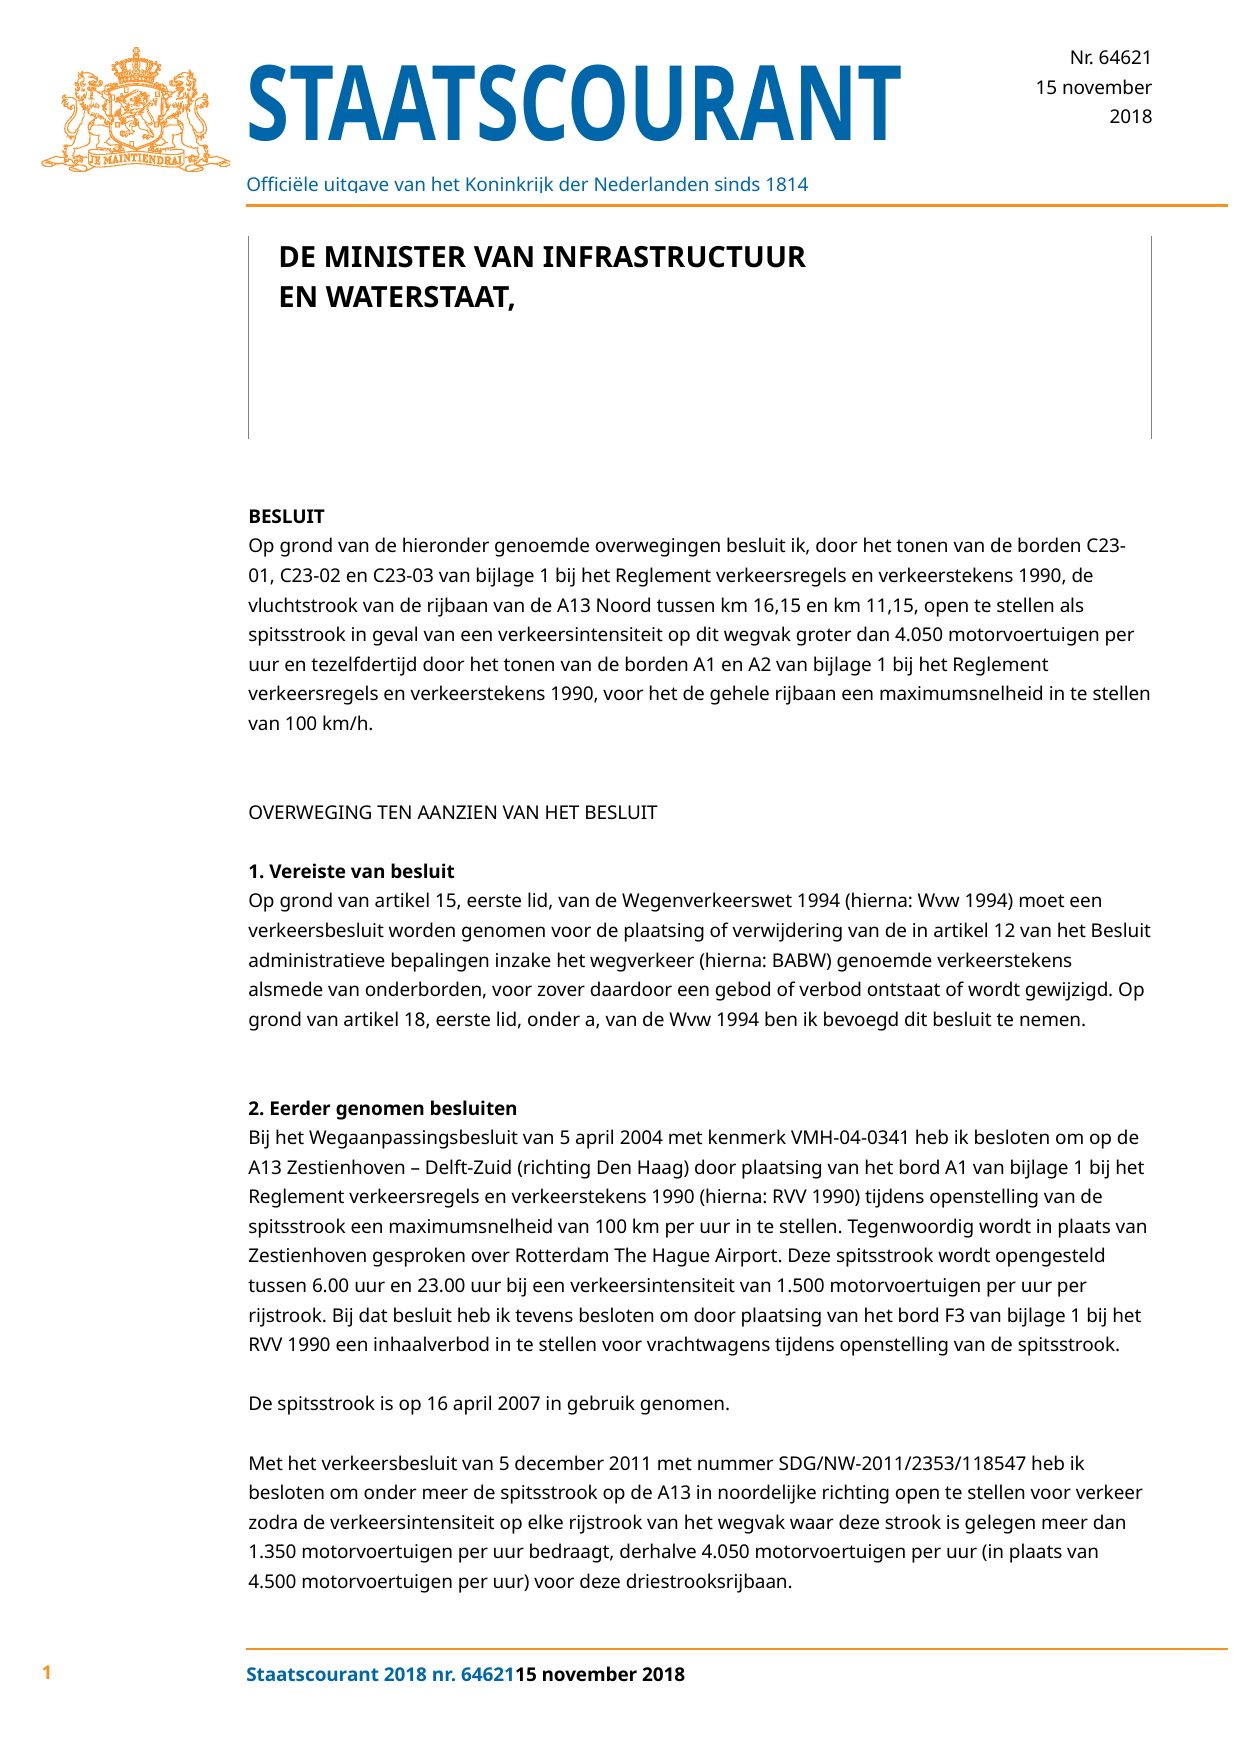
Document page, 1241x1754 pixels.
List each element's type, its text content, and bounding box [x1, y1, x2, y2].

text 2. Eerder genomen besluiten [248, 1095, 1152, 1120]
table_header [850, 414, 1151, 439]
picture [912, 236, 1090, 414]
table_header DE MINISTER VAN INFRASTRUCTUUR EN WATERSTAAT, [249, 236, 850, 439]
text BESLUIT [248, 503, 1152, 529]
text De spitsstrook is op 16 april 2007 in gebruik genomen. [248, 1391, 1152, 1416]
text Met het verkeersbesluit van 5 december 2011 met nummer SDG/NW-2011/2353/118547 heb ik besloten om onder meer de spitsstrook op de A13 in noordelijke richting open te stellen voor verkeer zodra de verkeersintensiteit op elke rijstrook van het wegvak waar deze strook is gelegen meer dan 1.350 motorvoertuigen per uur bedraagt, derhalve 4.050 motorvoertuigen per uur (in plaats van 4.500 motorvoertuigen per uur) voor deze driestrooksrijbaan. [248, 1450, 1152, 1594]
text OVERWEGING TEN AANZIEN VAN HET BESLUIT [248, 799, 1152, 824]
table_header [1090, 236, 1151, 413]
text Op grond van artikel 15, eerste lid, van de Wegenverkeerswet 1994 (hierna: Wvw 1994) moet een verkeersbesluit worden genomen voor de plaatsing of verwijdering van de in artikel 12 van het Besluit administratieve bepalingen inzake het wegverkeer (hierna: BABW) genoemde verkeerstekens alsmede van onderborden, voor zover daardoor een gebod of verbod ontstaat of wordt gewijzigd. Op grond van artikel 18, eerste lid, onder a, van de Wvw 1994 ben ik bevoegd dit besluit te nemen. [248, 888, 1152, 1032]
text 1. Vereiste van besluit [248, 858, 1152, 884]
text Op grond van de hieronder genoemde overwegingen besluit ik, door het tonen van de borden C23-01, C23-02 en C23-03 van bijlage 1 bij het Reglement verkeersregels en verkeerstekens 1990, de vluchtstrook van de rijbaan van de A13 Noord tussen km 16,15 en km 11,15, open te stellen als spitsstrook in geval van een verkeersintensiteit op dit wegvak groter dan 4.050 motorvoertuigen per uur en tezelfdertijd door het tonen van de borden A1 en A2 van bijlage 1 bij het Reglement verkeersregels en verkeerstekens 1990, voor het de gehele rijbaan een maximumsnelheid in te stellen van 100 km/h. [248, 533, 1152, 736]
text Bij het Wegaanpassingsbesluit van 5 april 2004 met kenmerk VMH-04-0341 heb ik besloten om op de A13 Zestienhoven – Delft-Zuid (richting Den Haag) door plaatsing van het bord A1 van bijlage 1 bij het Reglement verkeersregels en verkeerstekens 1990 (hierna: RVV 1990) tijdens openstelling van de spitsstrook een maximumsnelheid van 100 km per uur in te stellen. Tegenwoordig wordt in plaats van Zestienhoven gesproken over Rotterdam The Hague Airport. Deze spitsstrook wordt opengesteld tussen 6.00 uur en 23.00 uur bij een verkeersintensiteit van 1.500 motorvoertuigen per uur per rijstrook. Bij dat besluit heb ik tevens besloten om door plaatsing van het bord F3 van bijlage 1 bij het RVV 1990 een inhaalverbod in te stellen voor vrachtwagens tijdens openstelling van de spitsstrook. [248, 1124, 1152, 1357]
table_header [850, 236, 912, 413]
picture [41, 47, 231, 172]
